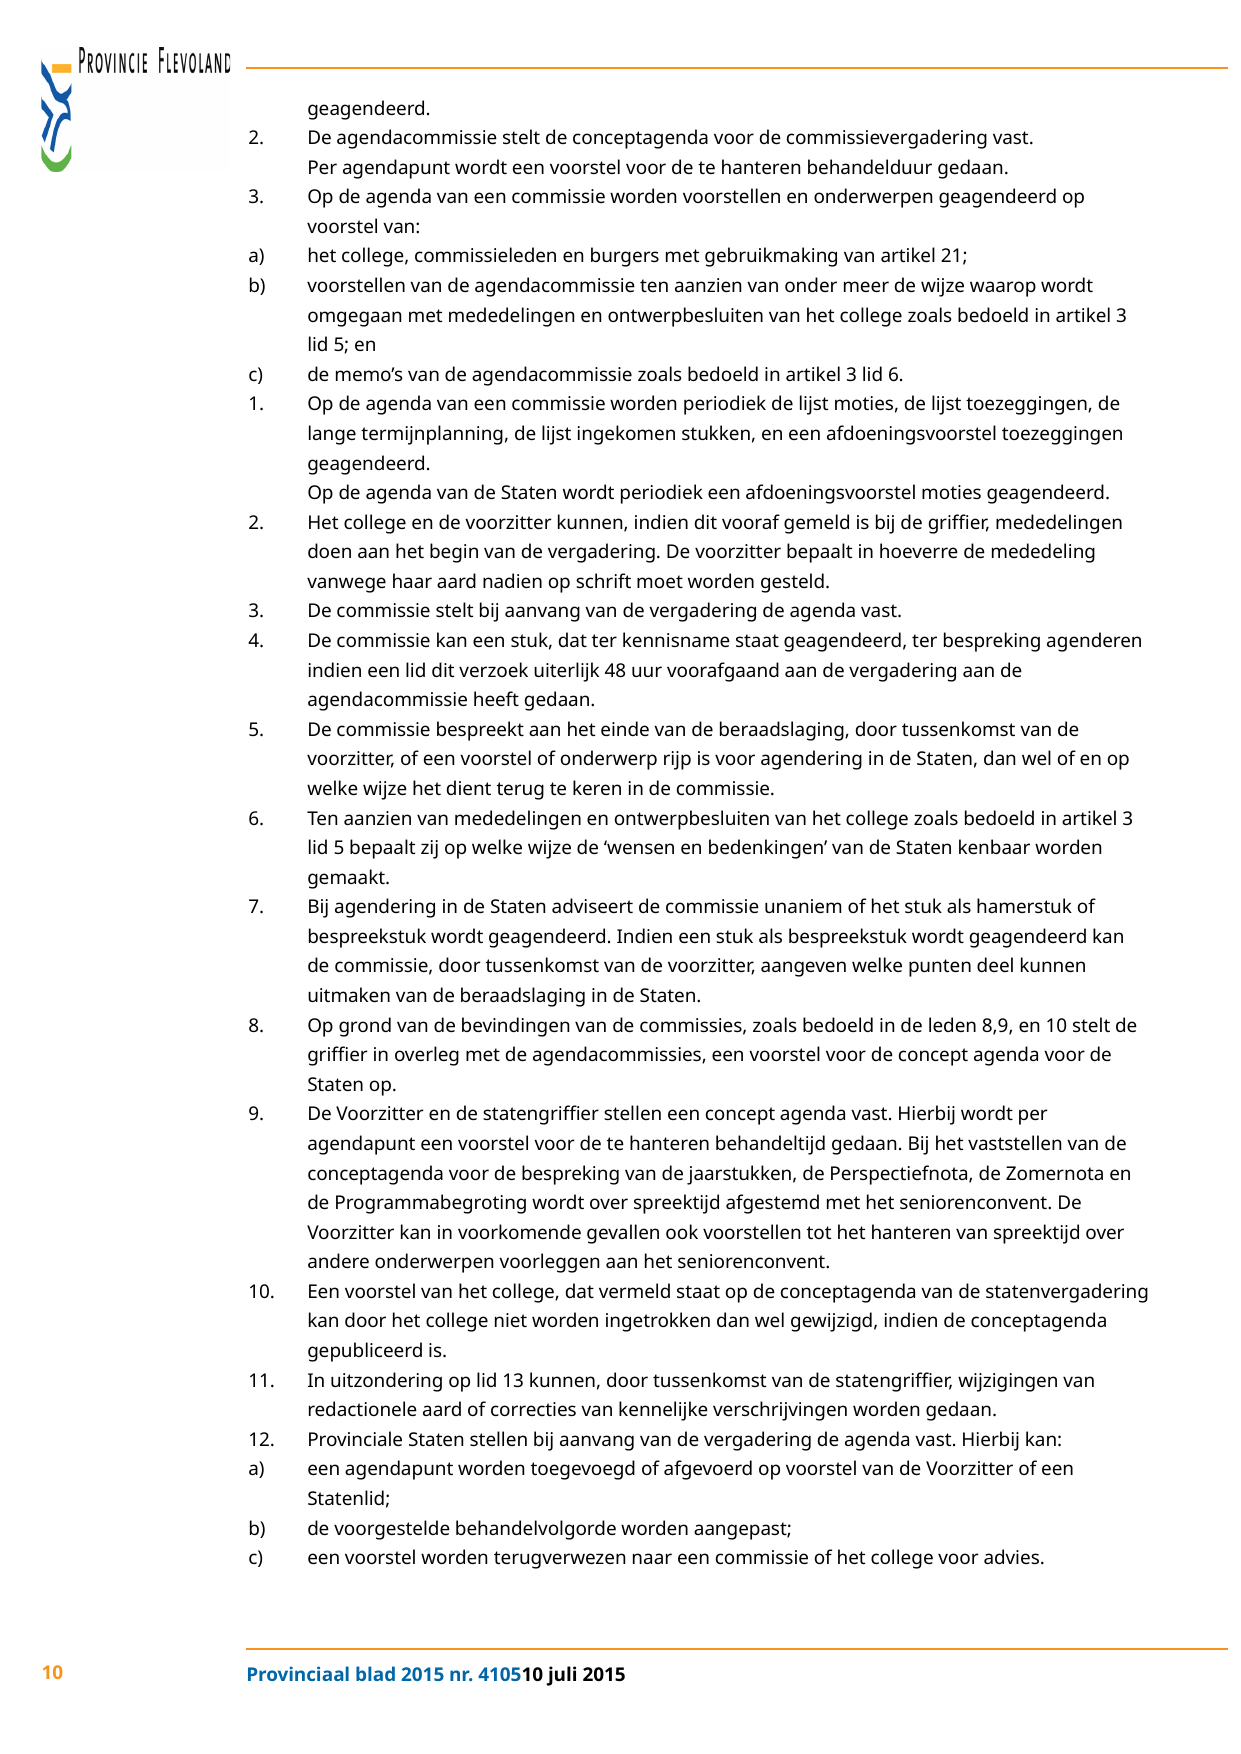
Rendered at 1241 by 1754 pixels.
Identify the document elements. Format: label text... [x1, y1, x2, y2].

list Het college en de voorzitter kunnen, indien dit vooraf gemeld is bij de griffier, mededelingen doen aan het begin van de vergadering. De voorzitter bepaalt in hoeverre de mededeling vanwege haar aard nadien op schrift moet worden gesteld. [248, 509, 1152, 594]
list geagendeerd. [248, 95, 1152, 121]
list Bij agendering in de Staten adviseert de commissie unaniem of het stuk als hamerstuk of bespreekstuk wordt geagendeerd. Indien een stuk als bespreekstuk wordt geagendeerd kan de commissie, door tussenkomst van de voorzitter, aangeven welke punten deel kunnen uitmaken van de beraadslaging in de Staten. [248, 893, 1152, 1008]
list de memo’s van de agendacommissie zoals bedoeld in artikel 3 lid 6. [248, 361, 1152, 387]
list Per agendapunt wordt een voorstel voor de te hanteren behandelduur gedaan. [248, 154, 1152, 180]
list Provinciale Staten stellen bij aanvang van de vergadering de agenda vast. Hierbij kan: [248, 1426, 1152, 1452]
list De commissie stelt bij aanvang van de vergadering de agenda vast. [248, 598, 1152, 623]
list Op de agenda van de Staten wordt periodiek een afdoeningsvoorstel moties geagendeerd. [248, 479, 1152, 505]
list In uitzondering op lid 13 kunnen, door tussenkomst van de statengriffier, wijzigingen van redactionele aard of correcties van kennelijke verschrijvingen worden gedaan. [248, 1367, 1152, 1422]
picture [41, 47, 231, 172]
list de voorgestelde behandelvolgorde worden aangepast; [248, 1515, 1152, 1541]
list Ten aanzien van mededelingen en ontwerpbesluiten van het college zoals bedoeld in artikel 3 lid 5 bepaalt zij op welke wijze de ‘wensen en bedenkingen’ van de Staten kenbaar worden gemaakt. [248, 805, 1152, 890]
list het college, commissieleden en burgers met gebruikmaking van artikel 21; [248, 243, 1152, 268]
list Op de agenda van een commissie worden periodiek de lijst moties, de lijst toezeggingen, de lange termijnplanning, de lijst ingekomen stukken, en een afdoeningsvoorstel toezeggingen geagendeerd. [248, 391, 1152, 476]
list een agendapunt worden toegevoegd of afgevoerd op voorstel van de Voorzitter of een Statenlid; [248, 1456, 1152, 1511]
list Een voorstel van het college, dat vermeld staat op de conceptagenda van de statenvergadering kan door het college niet worden ingetrokken dan wel gewijzigd, indien de conceptagenda gepubliceerd is. [248, 1278, 1152, 1363]
list De agendacommissie stelt de conceptagenda voor de commissievergadering vast. [248, 124, 1152, 150]
list voorstellen van de agendacommissie ten aanzien van onder meer de wijze waarop wordt omgegaan met mededelingen en ontwerpbesluiten van het college zoals bedoeld in artikel 3 lid 5; en [248, 272, 1152, 357]
list Op grond van de bevindingen van de commissies, zoals bedoeld in de leden 8,9, en 10 stelt de griffier in overleg met de agendacommissies, een voorstel voor de concept agenda voor de Staten op. [248, 1012, 1152, 1097]
list Op de agenda van een commissie worden voorstellen en onderwerpen geagendeerd op voorstel van: [248, 183, 1152, 239]
list De commissie kan een stuk, dat ter kennisname staat geagendeerd, ter bespreking agenderen indien een lid dit verzoek uiterlijk 48 uur voorafgaand aan de vergadering aan de agendacommissie heeft gedaan. [248, 627, 1152, 712]
list De commissie bespreekt aan het einde van de beraadslaging, door tussenkomst van de voorzitter, of een voorstel of onderwerp rijp is voor agendering in de Staten, dan wel of en op welke wijze het dient terug te keren in de commissie. [248, 716, 1152, 801]
list De Voorzitter en de statengriffier stellen een concept agenda vast. Hierbij wordt per agendapunt een voorstel voor de te hanteren behandeltijd gedaan. Bij het vaststellen van de conceptagenda voor de bespreking van de jaarstukken, de Perspectiefnota, de Zomernota en de Programmabegroting wordt over spreektijd afgestemd met het seniorenconvent. De Voorzitter kan in voorkomende gevallen ook voorstellen tot het hanteren van spreektijd over andere onderwerpen voorleggen aan het seniorenconvent. [248, 1101, 1152, 1274]
list een voorstel worden terugverwezen naar een commissie of het college voor advies. [248, 1544, 1152, 1570]
